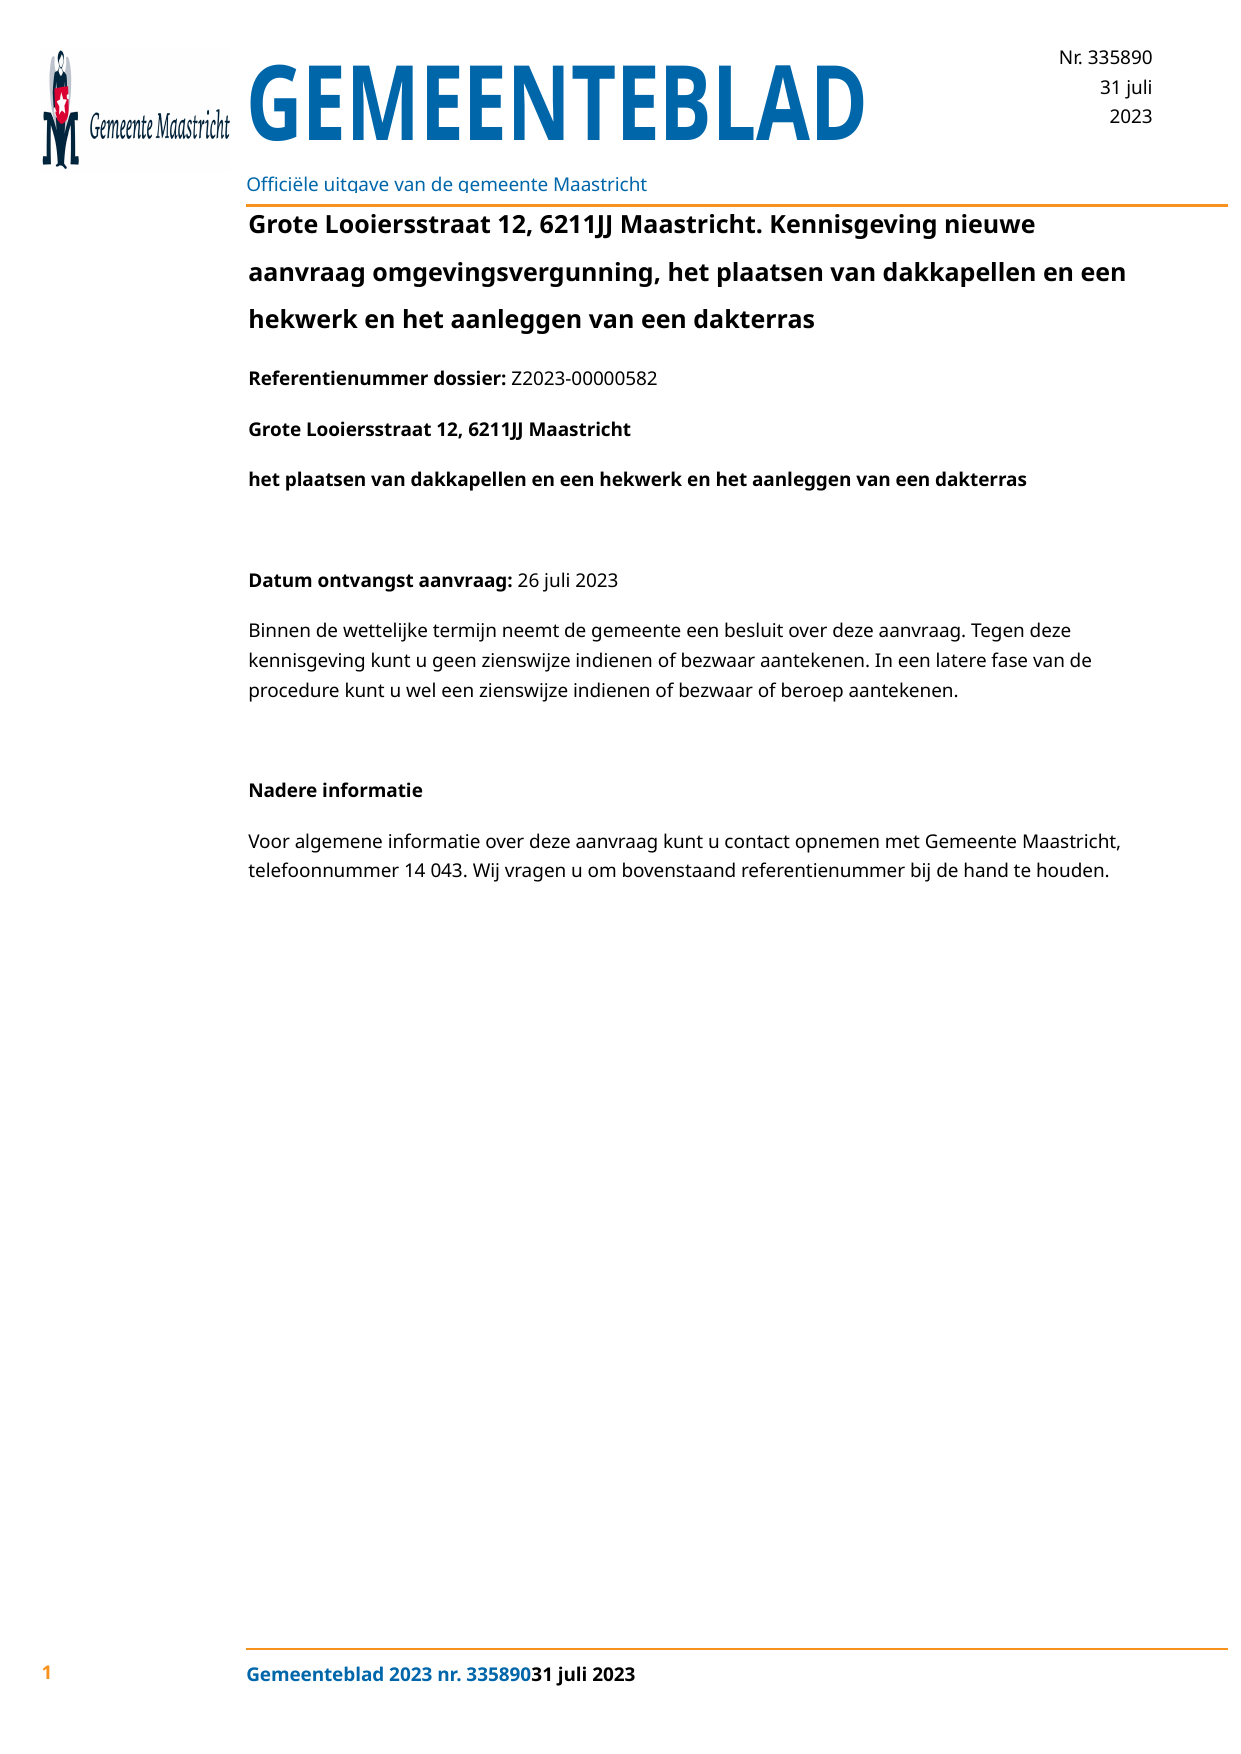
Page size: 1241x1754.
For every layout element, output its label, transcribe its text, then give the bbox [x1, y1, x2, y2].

text Datum ontvangst aanvraag: 26 juli 2023 [248, 567, 1152, 593]
picture [41, 47, 231, 172]
text Grote Looiersstraat 12, 6211JJ Maastricht. Kennisgeving nieuwe aanvraag omgevingsvergunning, het plaatsen van dakkapellen en een hekwerk en het aanleggen van een dakterras [248, 207, 1152, 336]
text Voor algemene informatie over deze aanvraag kunt u contact opnemen met Gemeente Maastricht, telefoonnummer 14 043. Wij vragen u om bovenstaand referentienummer bij de hand te houden. [248, 828, 1152, 883]
text Referentienummer dossier: Z2023-00000582 [248, 366, 1152, 391]
text Grote Looiersstraat 12, 6211JJ Maastricht [248, 416, 1152, 442]
text het plaatsen van dakkapellen en een hekwerk en het aanleggen van een dakterras [248, 466, 1152, 492]
text Nadere informatie [248, 778, 1152, 803]
text Binnen de wettelijke termijn neemt de gemeente een besluit over deze aanvraag. Tegen deze kennisgeving kunt u geen zienswijze indienen of bezwaar aantekenen. In een latere fase van de procedure kunt u wel een zienswijze indienen of bezwaar of beroep aantekenen. [248, 618, 1152, 702]
